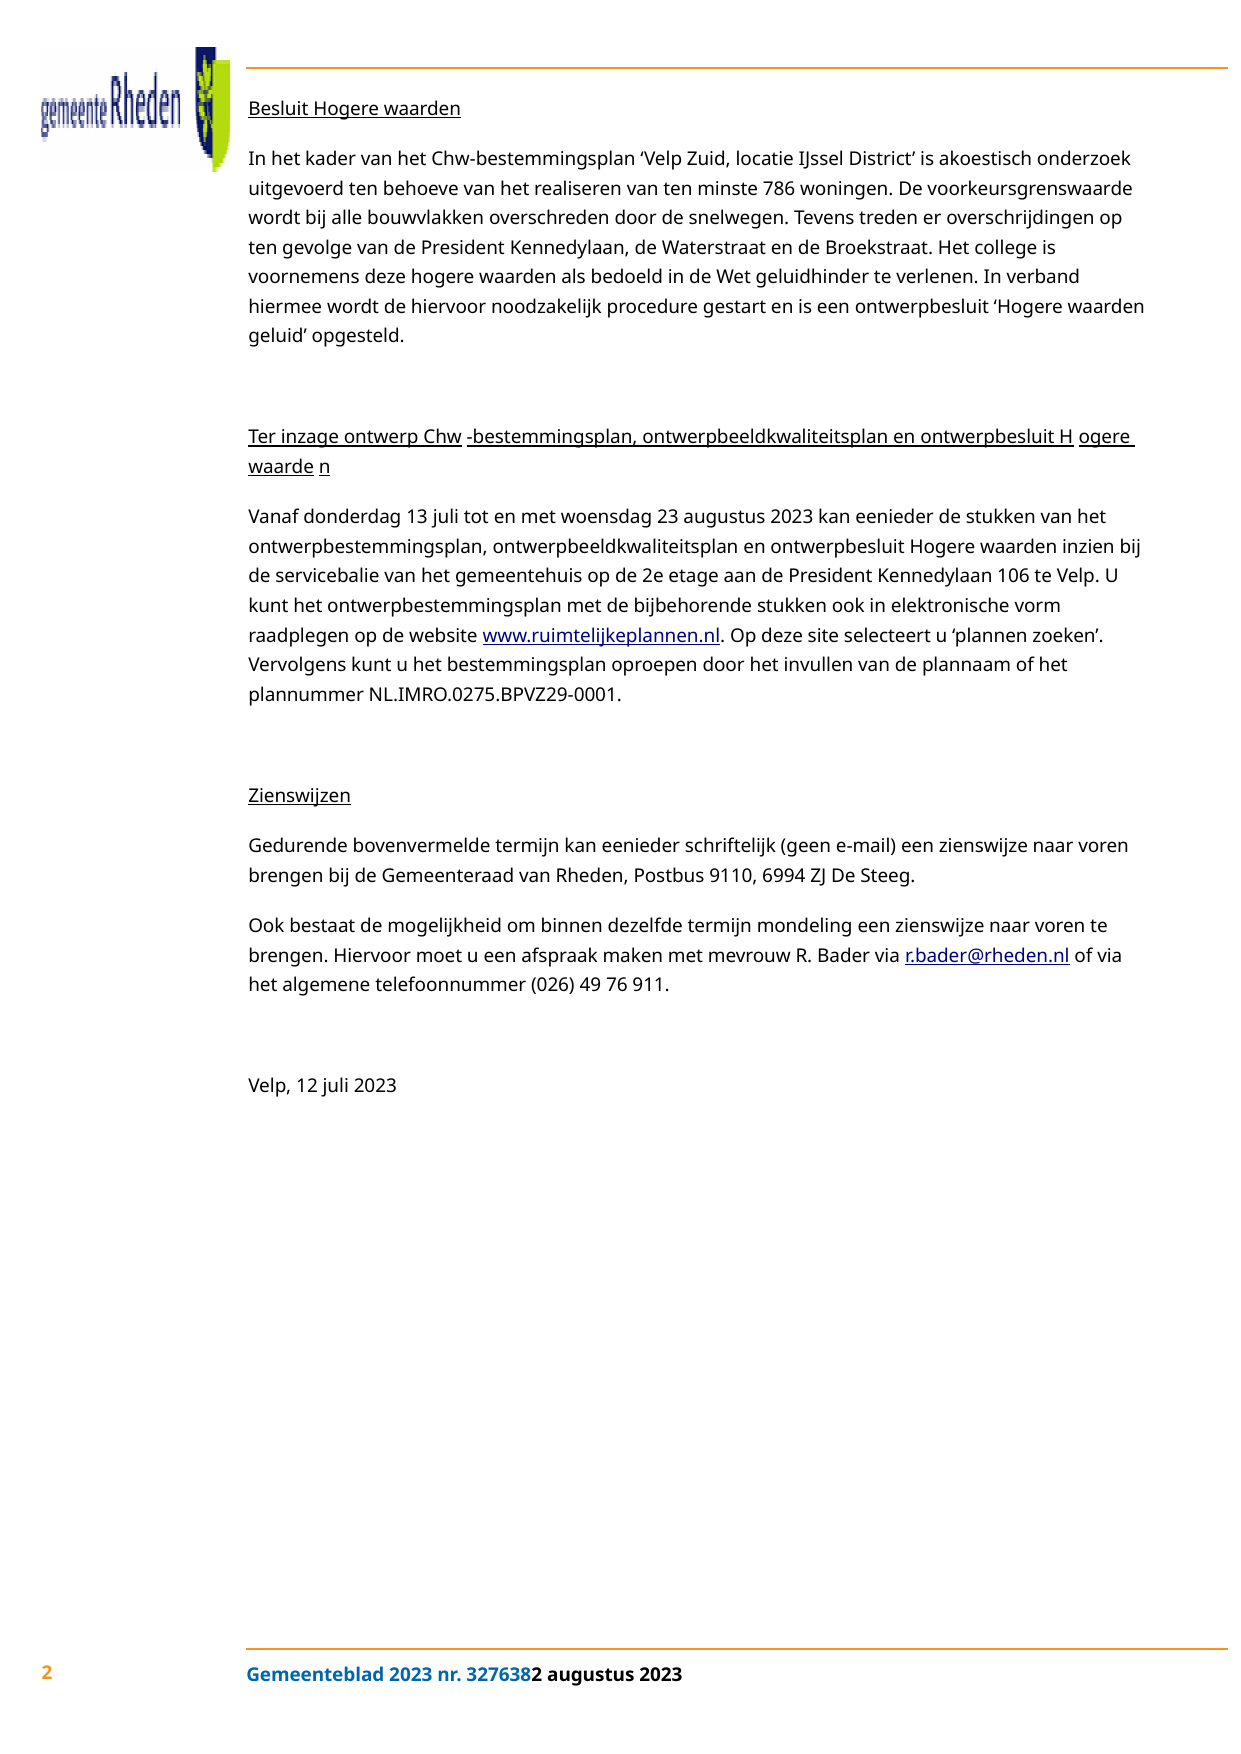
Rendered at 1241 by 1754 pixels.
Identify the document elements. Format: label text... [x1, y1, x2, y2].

text Ter inzage ontwerp Chw -bestemmingsplan, ontwerpbeeldkwaliteitsplan en ontwerpbesluit H ogere waarde n [248, 423, 1152, 479]
text Velp, 12 juli 2023 [248, 1072, 1152, 1098]
text Gedurende bovenvermelde termijn kan eenieder schriftelijk (geen e-mail) een zienswijze naar voren brengen bij de Gemeenteraad van Rheden, Postbus 9110, 6994 ZJ De Steeg. [248, 832, 1152, 888]
text Ook bestaat de mogelijkheid om binnen dezelfde termijn mondeling een zienswijze naar voren te brengen. Hiervoor moet u een afspraak maken met mevrouw R. Bader via r.bader@rheden.nl of via het algemene telefoonnummer (026) 49 76 911. [248, 912, 1152, 997]
picture [41, 47, 231, 172]
text Zienswijzen [248, 782, 1152, 808]
text Vanaf donderdag 13 juli tot en met woensdag 23 augustus 2023 kan eenieder de stukken van het ontwerpbestemmingsplan, ontwerpbeeldkwaliteitsplan en ontwerpbesluit Hogere waarden inzien bij de servicebalie van het gemeentehuis op de 2e etage aan de President Kennedylaan 106 te Velp. U kunt het ontwerpbestemmingsplan met de bijbehorende stukken ook in elektronische vorm raadplegen op de website www.ruimtelijkeplannen.nl. Op deze site selecteert u ‘plannen zoeken’. Vervolgens kunt u het bestemmingsplan oproepen door het invullen van de plannaam of het plannummer NL.IMRO.0275.BPVZ29-0001. [248, 503, 1152, 707]
text In het kader van het Chw-bestemmingsplan ‘Velp Zuid, locatie IJssel District’ is akoestisch onderzoek uitgevoerd ten behoeve van het realiseren van ten minste 786 woningen. De voorkeursgrenswaarde wordt bij alle bouwvlakken overschreden door de snelwegen. Tevens treden er overschrijdingen op ten gevolge van de President Kennedylaan, de Waterstraat en de Broekstraat. Het college is voornemens deze hogere waarden als bedoeld in de Wet geluidhinder te verlenen. In verband hiermee wordt de hiervoor noodzakelijk procedure gestart en is een ontwerpbesluit ‘Hogere waarden geluid’ opgesteld. [248, 145, 1152, 348]
text Besluit Hogere waarden [248, 95, 1152, 121]
